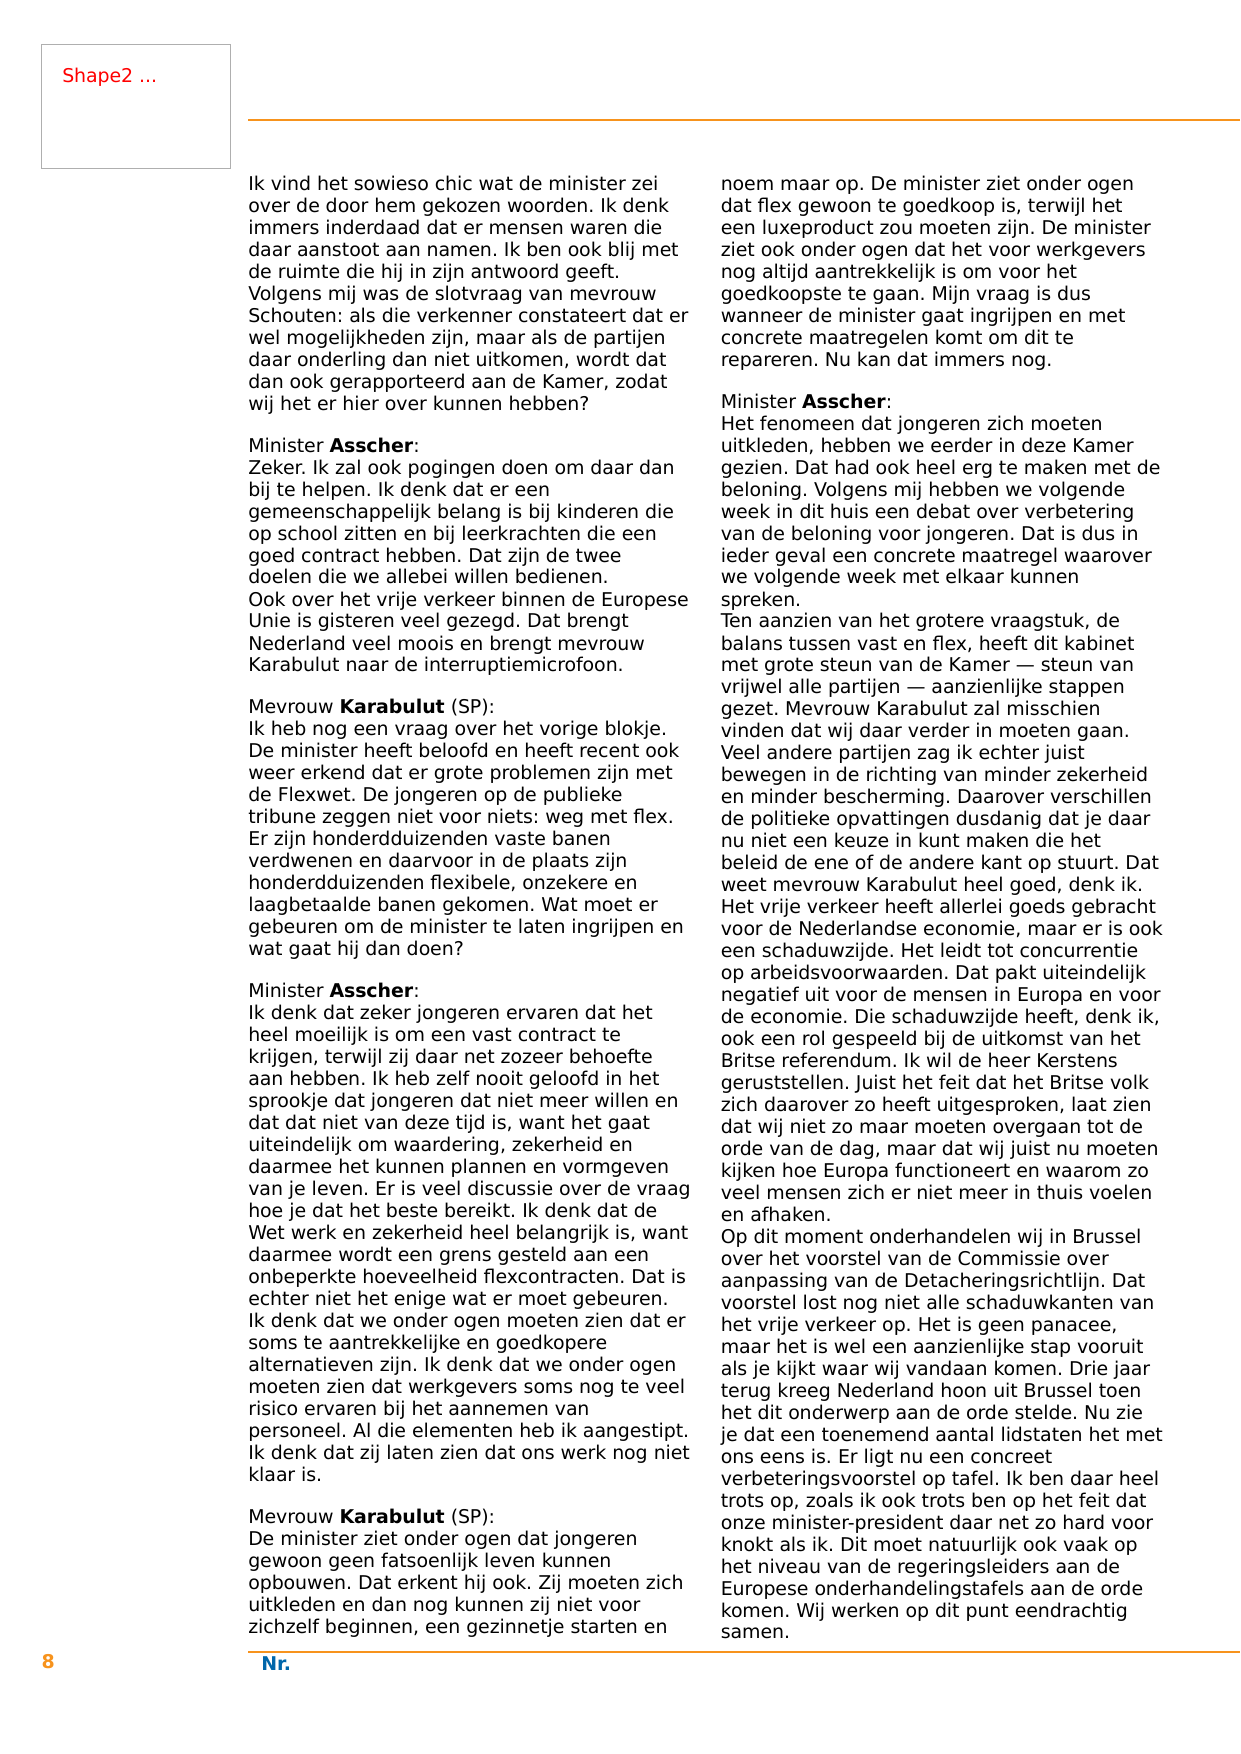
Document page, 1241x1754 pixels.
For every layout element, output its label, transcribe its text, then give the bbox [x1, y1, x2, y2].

text Zeker. Ik zal ook pogingen doen om daar dan bij te helpen. Ik denk dat er een gemeenschappelijk belang is bij kinderen die op school zitten en bij leerkrachten die een goed contract hebben. Dat zijn de twee doelen die we allebei willen bedienen. [248, 457, 691, 588]
text Ik denk dat zeker jongeren ervaren dat het heel moeilijk is om een vast contract te krijgen, terwijl zij daar net zozeer behoefte aan hebben. Ik heb zelf nooit geloofd in het sprookje dat jongeren dat niet meer willen en dat dat niet van deze tijd is, want het gaat uiteindelijk om waardering, zekerheid en daarmee het kunnen plannen en vormgeven van je leven. Er is veel discussie over de vraag hoe je dat het beste bereikt. Ik denk dat de Wet werk en zekerheid heel belangrijk is, want daarmee wordt een grens gesteld aan een onbeperkte hoeveelheid flexcontracten. Dat is echter niet het enige wat er moet gebeuren. Ik denk dat we onder ogen moeten zien dat er soms te aantrekkelijke en goedkopere alternatieven zijn. Ik denk dat we onder ogen moeten zien dat werkgevers soms nog te veel risico ervaren bij het aannemen van personeel. Al die elementen heb ik aangestipt. Ik denk dat zij laten zien dat ons werk nog niet klaar is. [248, 1002, 691, 1486]
text Ik heb nog een vraag over het vorige blokje. De minister heeft beloofd en heeft recent ook weer erkend dat er grote problemen zijn met de Flexwet. De jongeren op de publieke tribune zeggen niet voor niets: weg met flex. Er zijn honderdduizenden vaste banen verdwenen en daarvoor in de plaats zijn honderdduizenden flexibele, onzekere en laagbetaalde banen gekomen. Wat moet er gebeuren om de minister te laten ingrijpen en wat gaat hij dan doen? [248, 718, 691, 960]
text Ook over het vrije verkeer binnen de Europese Unie is gisteren veel gezegd. Dat brengt Nederland veel moois en brengt mevrouw Karabulut naar de interruptiemicrofoon. [248, 588, 691, 676]
text noem maar op. De minister ziet onder ogen dat flex gewoon te goedkoop is, terwijl het een luxeproduct zou moeten zijn. De minister ziet ook onder ogen dat het voor werkgevers nog altijd aantrekkelijk is om voor het goedkoopste te gaan. Mijn vraag is dus wanneer de minister gaat ingrijpen en met concrete maatregelen komt om dit te repareren. Nu kan dat immers nog. [721, 173, 1163, 371]
text Minister Asscher: [721, 391, 1163, 413]
text Minister Asscher: [248, 434, 691, 457]
text Het fenomeen dat jongeren zich moeten uitkleden, hebben we eerder in deze Kamer gezien. Dat had ook heel erg te maken met de beloning. Volgens mij hebben we volgende week in dit huis een debat over verbetering van de beloning voor jongeren. Dat is dus in ieder geval een concrete maatregel waarover we volgende week met elkaar kunnen spreken. [721, 413, 1163, 610]
text De minister ziet onder ogen dat jongeren gewoon geen fatsoenlijk leven kunnen opbouwen. Dat erkent hij ook. Zij moeten zich uitkleden en dan nog kunnen zij niet voor zichzelf beginnen, een gezinnetje starten en [248, 1528, 691, 1637]
text Ik vind het sowieso chic wat de minister zei over de door hem gekozen woorden. Ik denk immers inderdaad dat er mensen waren die daar aanstoot aan namen. Ik ben ook blij met de ruimte die hij in zijn antwoord geeft. Volgens mij was de slotvraag van mevrouw Schouten: als die verkenner constateert dat er wel mogelijkheden zijn, maar als de partijen daar onderling dan niet uitkomen, wordt dat dan ook gerapporteerd aan de Kamer, zodat wij het er hier over kunnen hebben? [248, 173, 691, 414]
text Op dit moment onderhandelen wij in Brussel over het voorstel van de Commissie over aanpassing van de Detacheringsrichtlijn. Dat voorstel lost nog niet alle schaduwkanten van het vrije verkeer op. Het is geen panacee, maar het is wel een aanzienlijke stap vooruit als je kijkt waar wij vandaan komen. Drie jaar terug kreeg Nederland hoon uit Brussel toen het dit onderwerp aan de orde stelde. Nu zie je dat een toenemend aantal lidstaten het met ons eens is. Er ligt nu een concreet verbeteringsvoorstel op tafel. Ik ben daar heel trots op, zoals ik ook trots ben op het feit dat onze minister-president daar net zo hard voor knokt als ik. Dit moet natuurlijk ook vaak op het niveau van de regeringsleiders aan de Europese onderhandelingstafels aan de orde komen. Wij werken op dit punt eendrachtig samen. [721, 1226, 1163, 1643]
text Ten aanzien van het grotere vraagstuk, de balans tussen vast en flex, heeft dit kabinet met grote steun van de Kamer — steun van vrijwel alle partijen — aanzienlijke stappen gezet. Mevrouw Karabulut zal misschien vinden dat wij daar verder in moeten gaan. Veel andere partijen zag ik echter juist bewegen in de richting van minder zekerheid en minder bescherming. Daarover verschillen de politieke opvattingen dusdanig dat je daar nu niet een keuze in kunt maken die het beleid de ene of de andere kant op stuurt. Dat weet mevrouw Karabulut heel goed, denk ik. [721, 610, 1163, 896]
text Het vrije verkeer heeft allerlei goeds gebracht voor de Nederlandse economie, maar er is ook een schaduwzijde. Het leidt tot concurrentie op arbeidsvoorwaarden. Dat pakt uiteindelijk negatief uit voor de mensen in Europa en voor de economie. Die schaduwzijde heeft, denk ik, ook een rol gespeeld bij de uitkomst van het Britse referendum. Ik wil de heer Kerstens geruststellen. Juist het feit dat het Britse volk zich daarover zo heeft uitgesproken, laat zien dat wij niet zo maar moeten overgaan tot de orde van de dag, maar dat wij juist nu moeten kijken hoe Europa functioneert en waarom zo veel mensen zich er niet meer in thuis voelen en afhaken. [721, 896, 1163, 1226]
text Mevrouw Karabulut (SP): [248, 1506, 691, 1528]
text Minister Asscher: [248, 980, 691, 1002]
text Mevrouw Karabulut (SP): [248, 696, 691, 718]
